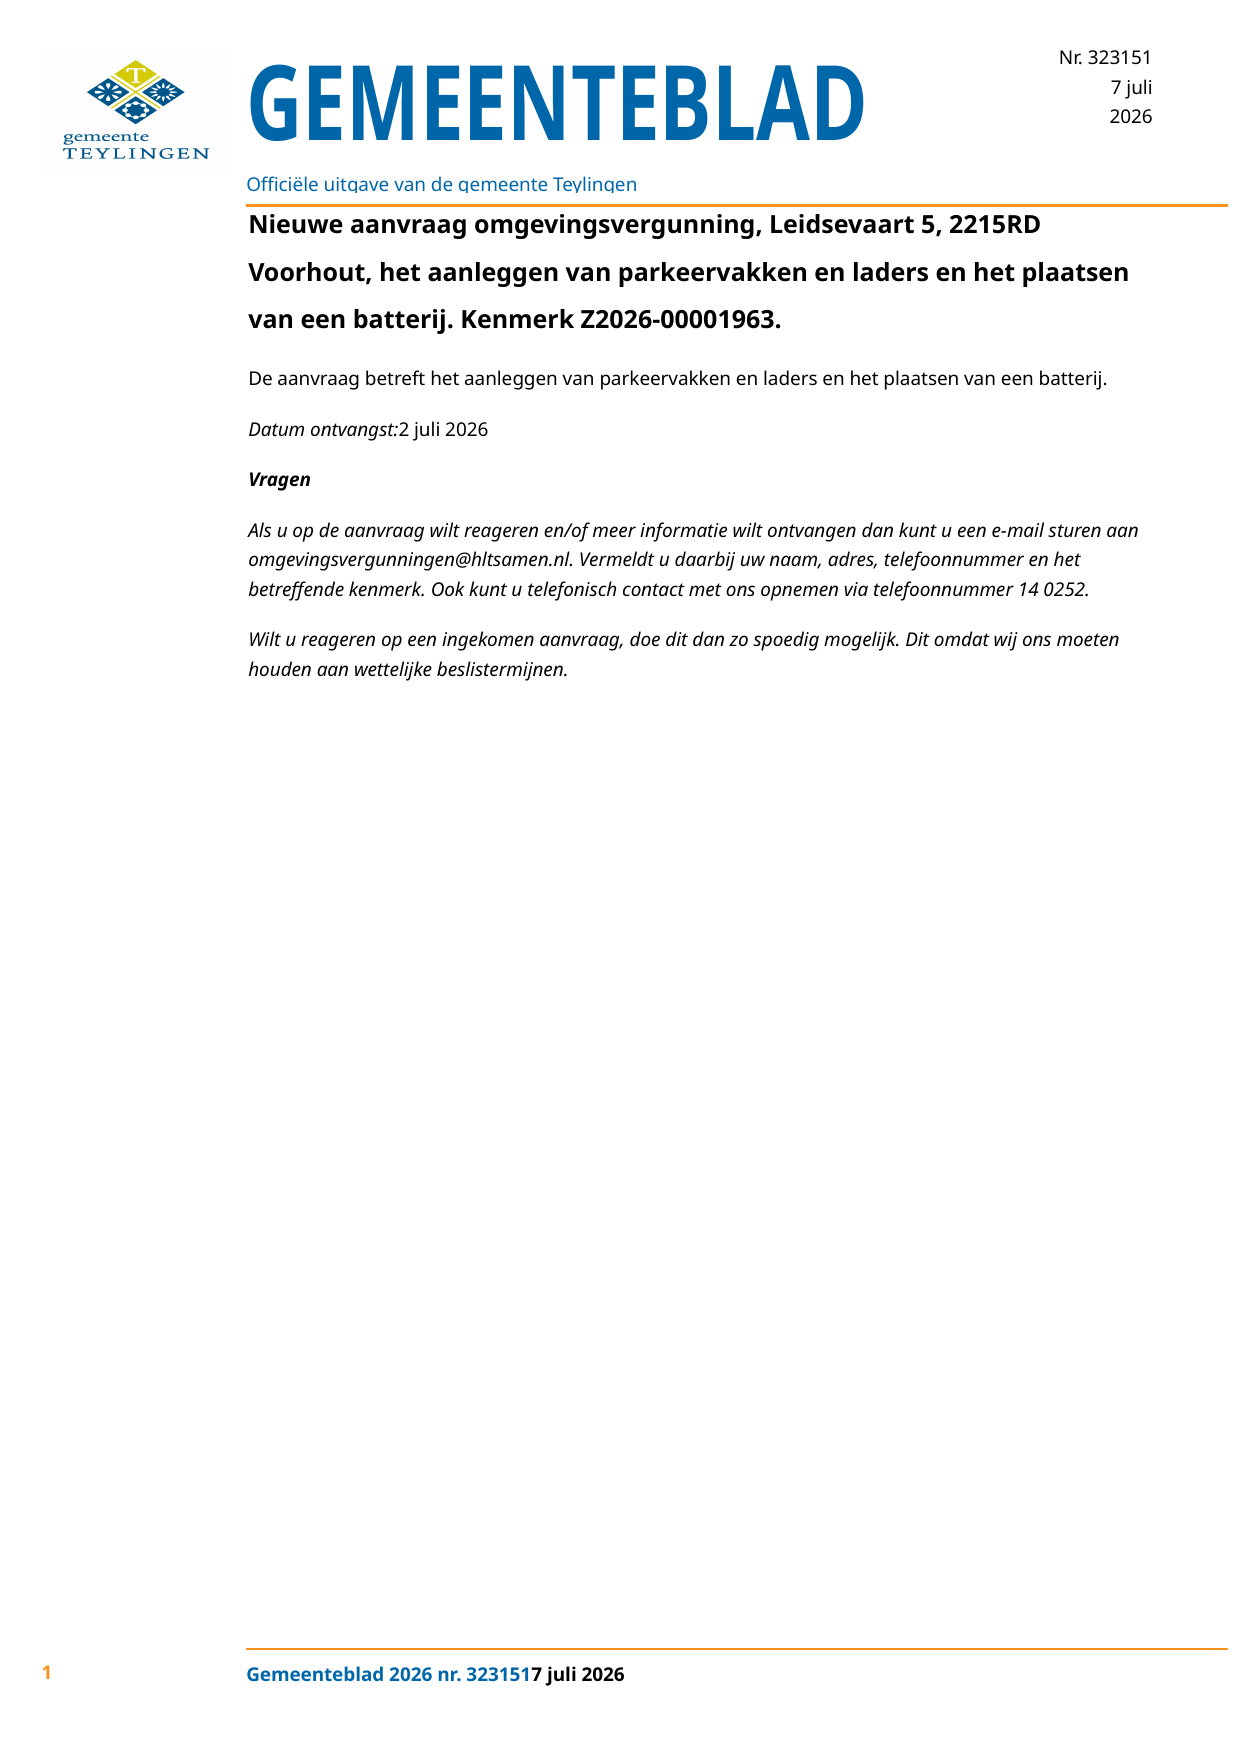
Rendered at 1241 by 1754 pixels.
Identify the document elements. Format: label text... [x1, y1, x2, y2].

text De aanvraag betreft het aanleggen van parkeervakken en laders en het plaatsen van een batterij. [248, 366, 1152, 391]
text Wilt u reageren op een ingekomen aanvraag, doe dit dan zo spoedig mogelijk. Dit omdat wij ons moeten houden aan wettelijke beslistermijnen. [248, 626, 1152, 682]
text Als u op de aanvraag wilt reageren en/of meer informatie wilt ontvangen dan kunt u een e-mail sturen aan omgevingsvergunningen@hltsamen.nl. Vermeldt u daarbij uw naam, adres, telefoonnummer en het betreffende kenmerk. Ook kunt u telefonisch contact met ons opnemen via telefoonnummer 14 0252. [248, 517, 1152, 602]
text Datum ontvangst:2 juli 2026 [248, 416, 1152, 442]
text Nieuwe aanvraag omgevingsvergunning, Leidsevaart 5, 2215RD Voorhout, het aanleggen van parkeervakken en laders en het plaatsen van een batterij. Kenmerk Z2026-00001963. [248, 207, 1152, 336]
text Vragen [248, 466, 1152, 492]
picture [41, 47, 231, 172]
